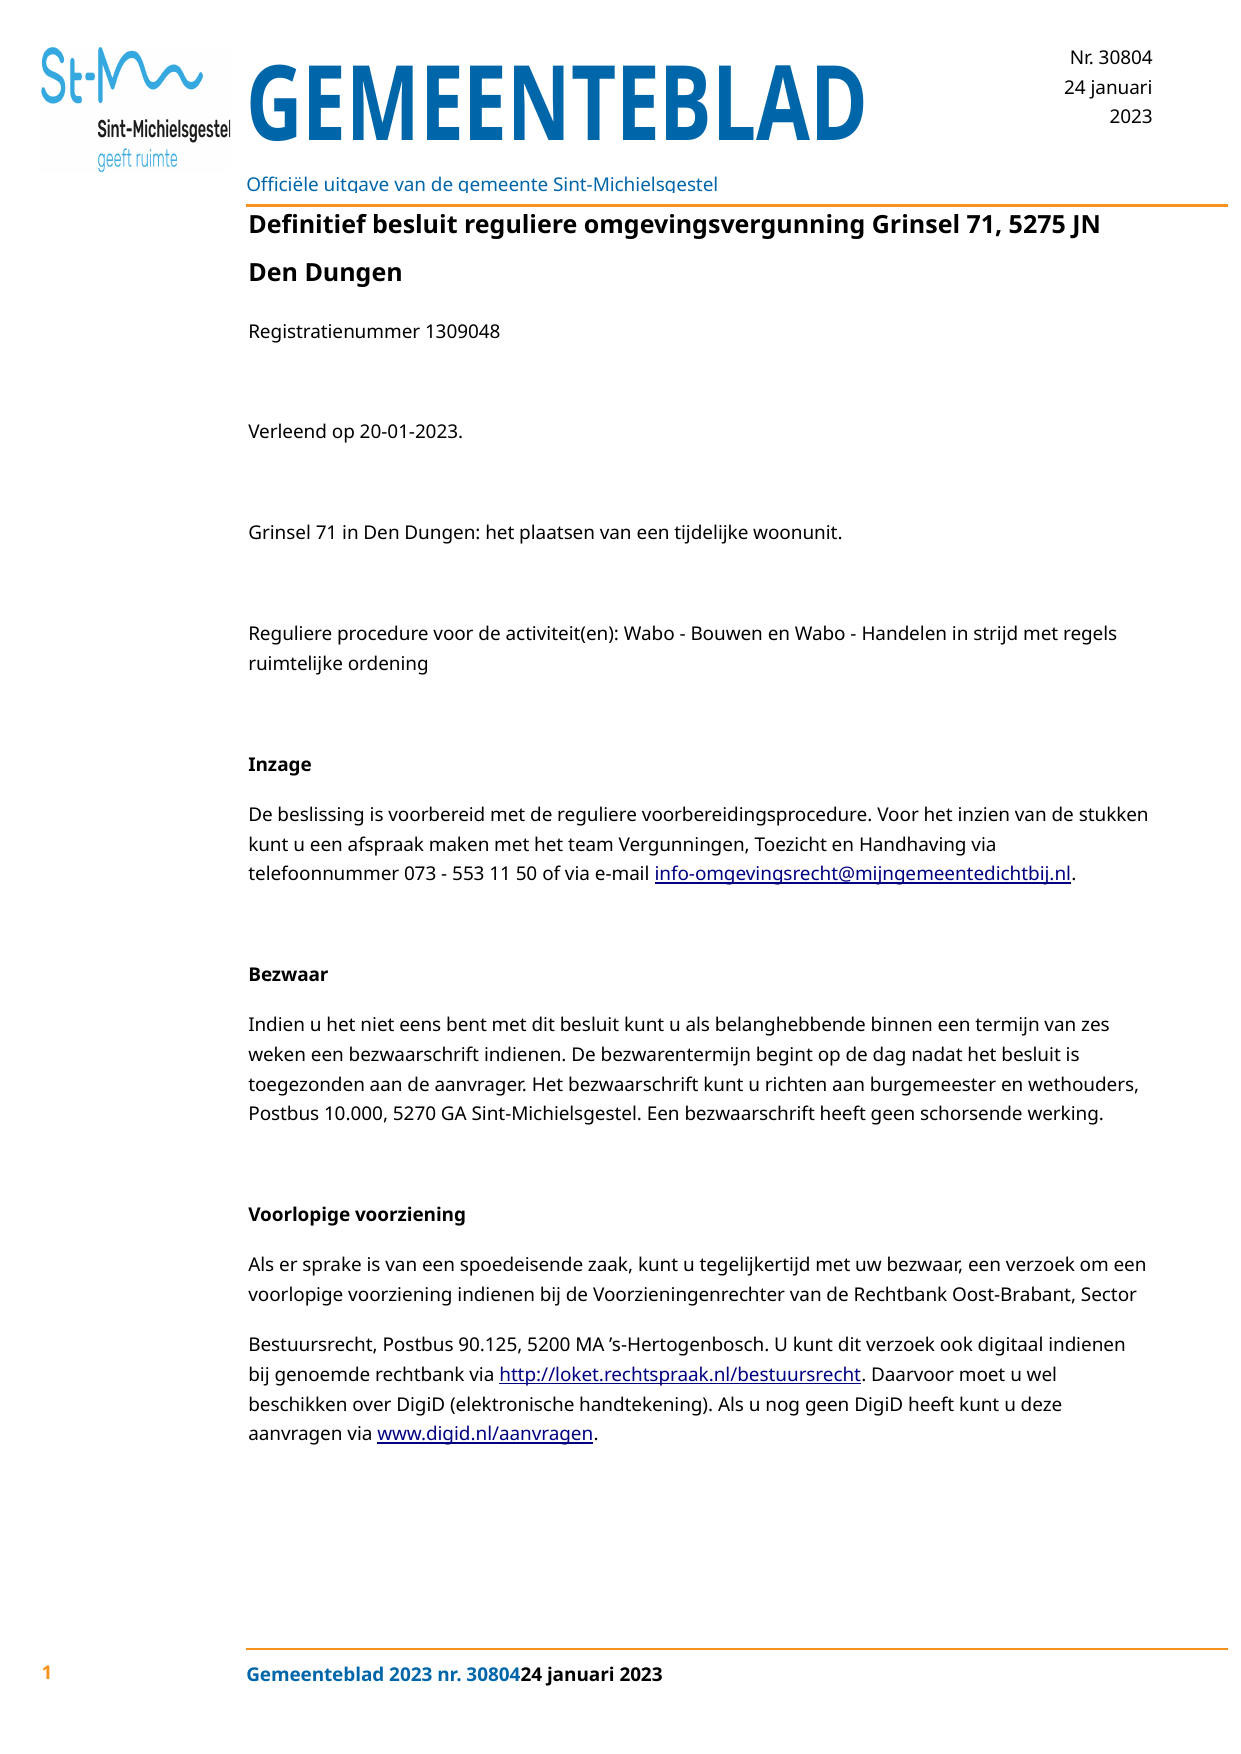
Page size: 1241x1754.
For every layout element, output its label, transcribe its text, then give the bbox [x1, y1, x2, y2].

text De beslissing is voorbereid met de reguliere voorbereidingsprocedure. Voor het inzien van de stukken kunt u een afspraak maken met het team Vergunningen, Toezicht en Handhaving via telefoonnummer 073 - 553 11 50 of via e-mail info-omgevingsrecht@mijngemeentedichtbij.nl. [248, 801, 1152, 886]
text Definitief besluit reguliere omgevingsvergunning Grinsel 71, 5275 JN Den Dungen [248, 207, 1152, 288]
text Verleend op 20-01-2023. [248, 419, 1152, 444]
text Bestuursrecht, Postbus 90.125, 5200 MA ’s-Hertogenbosch. U kunt dit verzoek ook digitaal indienen bij genoemde rechtbank via http://loket.rechtspraak.nl/bestuursrecht. Daarvoor moet u wel beschikken over DigiD (elektronische handtekening). Als u nog geen DigiD heeft kunt u deze aanvragen via www.digid.nl/aanvragen. [248, 1332, 1152, 1446]
text Registratienummer 1309048 [248, 318, 1152, 344]
picture [41, 47, 231, 172]
text Indien u het niet eens bent met dit besluit kunt u als belanghebbende binnen een termijn van zes weken een bezwaarschrift indienen. De bezwarentermijn begint op de dag nadat het besluit is toegezonden aan de aanvrager. Het bezwaarschrift kunt u richten aan burgemeester en wethouders, Postbus 10.000, 5270 GA Sint-Michielsgestel. Een bezwaarschrift heeft geen schorsende werking. [248, 1012, 1152, 1126]
text Inzage [248, 751, 1152, 777]
text Als er sprake is van een spoedeisende zaak, kunt u tegelijkertijd met uw bezwaar, een verzoek om een voorlopige voorziening indienen bij de Voorzieningenrechter van de Rechtbank Oost-Brabant, Sector [248, 1252, 1152, 1307]
text Reguliere procedure voor de activiteit(en): Wabo - Bouwen en Wabo - Handelen in strijd met regels ruimtelijke ordening [248, 620, 1152, 676]
text Grinsel 71 in Den Dungen: het plaatsen van een tijdelijke woonunit. [248, 519, 1152, 545]
text Voorlopige voorziening [248, 1201, 1152, 1227]
text Bezwaar [248, 961, 1152, 987]
